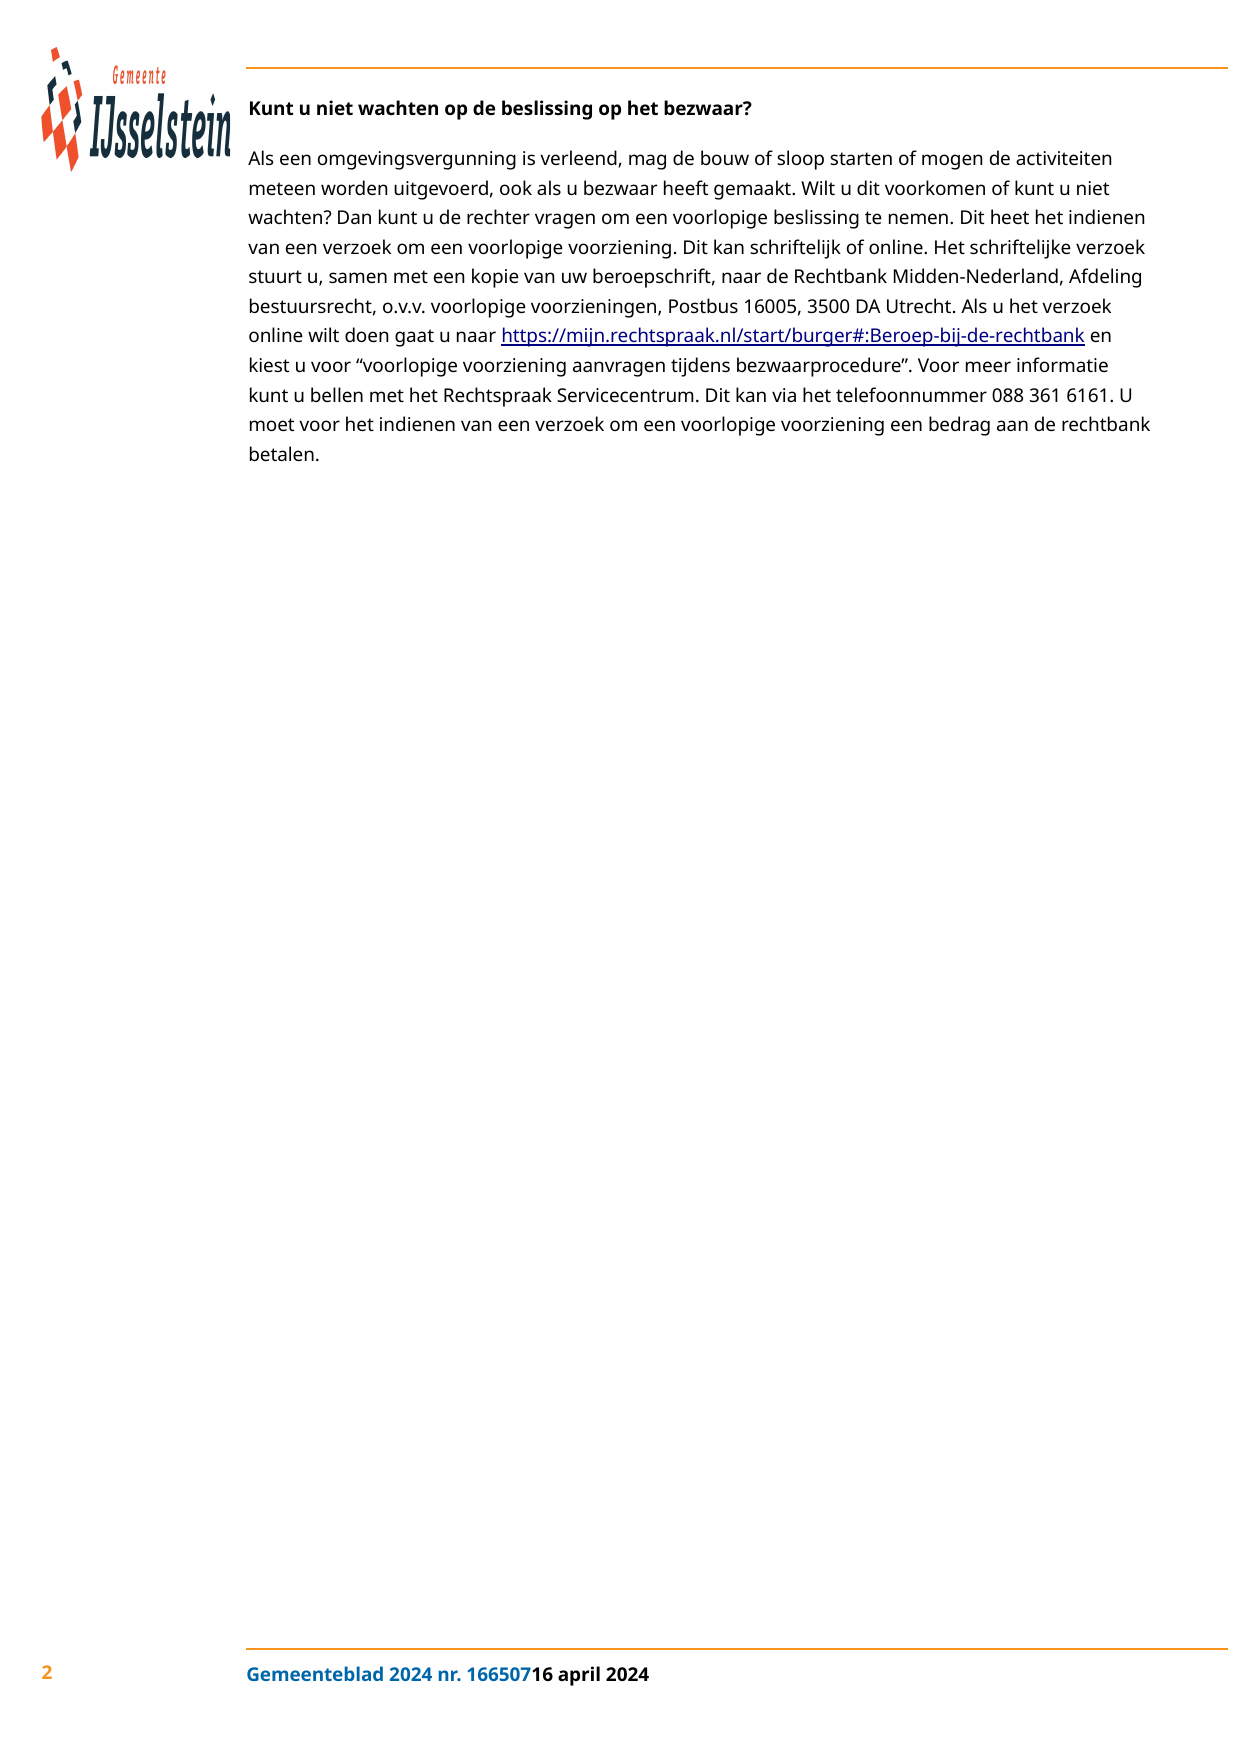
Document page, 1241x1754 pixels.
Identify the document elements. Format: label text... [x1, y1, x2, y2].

picture [41, 47, 231, 172]
text Als een omgevingsvergunning is verleend, mag de bouw of sloop starten of mogen de activiteiten meteen worden uitgevoerd, ook als u bezwaar heeft gemaakt. Wilt u dit voorkomen of kunt u niet wachten? Dan kunt u de rechter vragen om een voorlopige beslissing te nemen. Dit heet het indienen van een verzoek om een voorlopige voorziening. Dit kan schriftelijk of online. Het schriftelijke verzoek stuurt u, samen met een kopie van uw beroepschrift, naar de Rechtbank Midden-Nederland, Afdeling bestuursrecht, o.v.v. voorlopige voorzieningen, Postbus 16005, 3500 DA Utrecht. Als u het verzoek online wilt doen gaat u naar https://mijn.rechtspraak.nl/start/burger#:Beroep-bij-de-rechtbank en kiest u voor “voorlopige voorziening aanvragen tijdens bezwaarprocedure”. Voor meer informatie kunt u bellen met het Rechtspraak Servicecentrum. Dit kan via het telefoonnummer 088 361 6161. U moet voor het indienen van een verzoek om een voorlopige voorziening een bedrag aan de rechtbank betalen. [248, 145, 1152, 467]
text Kunt u niet wachten op de beslissing op het bezwaar? [248, 95, 1152, 121]
